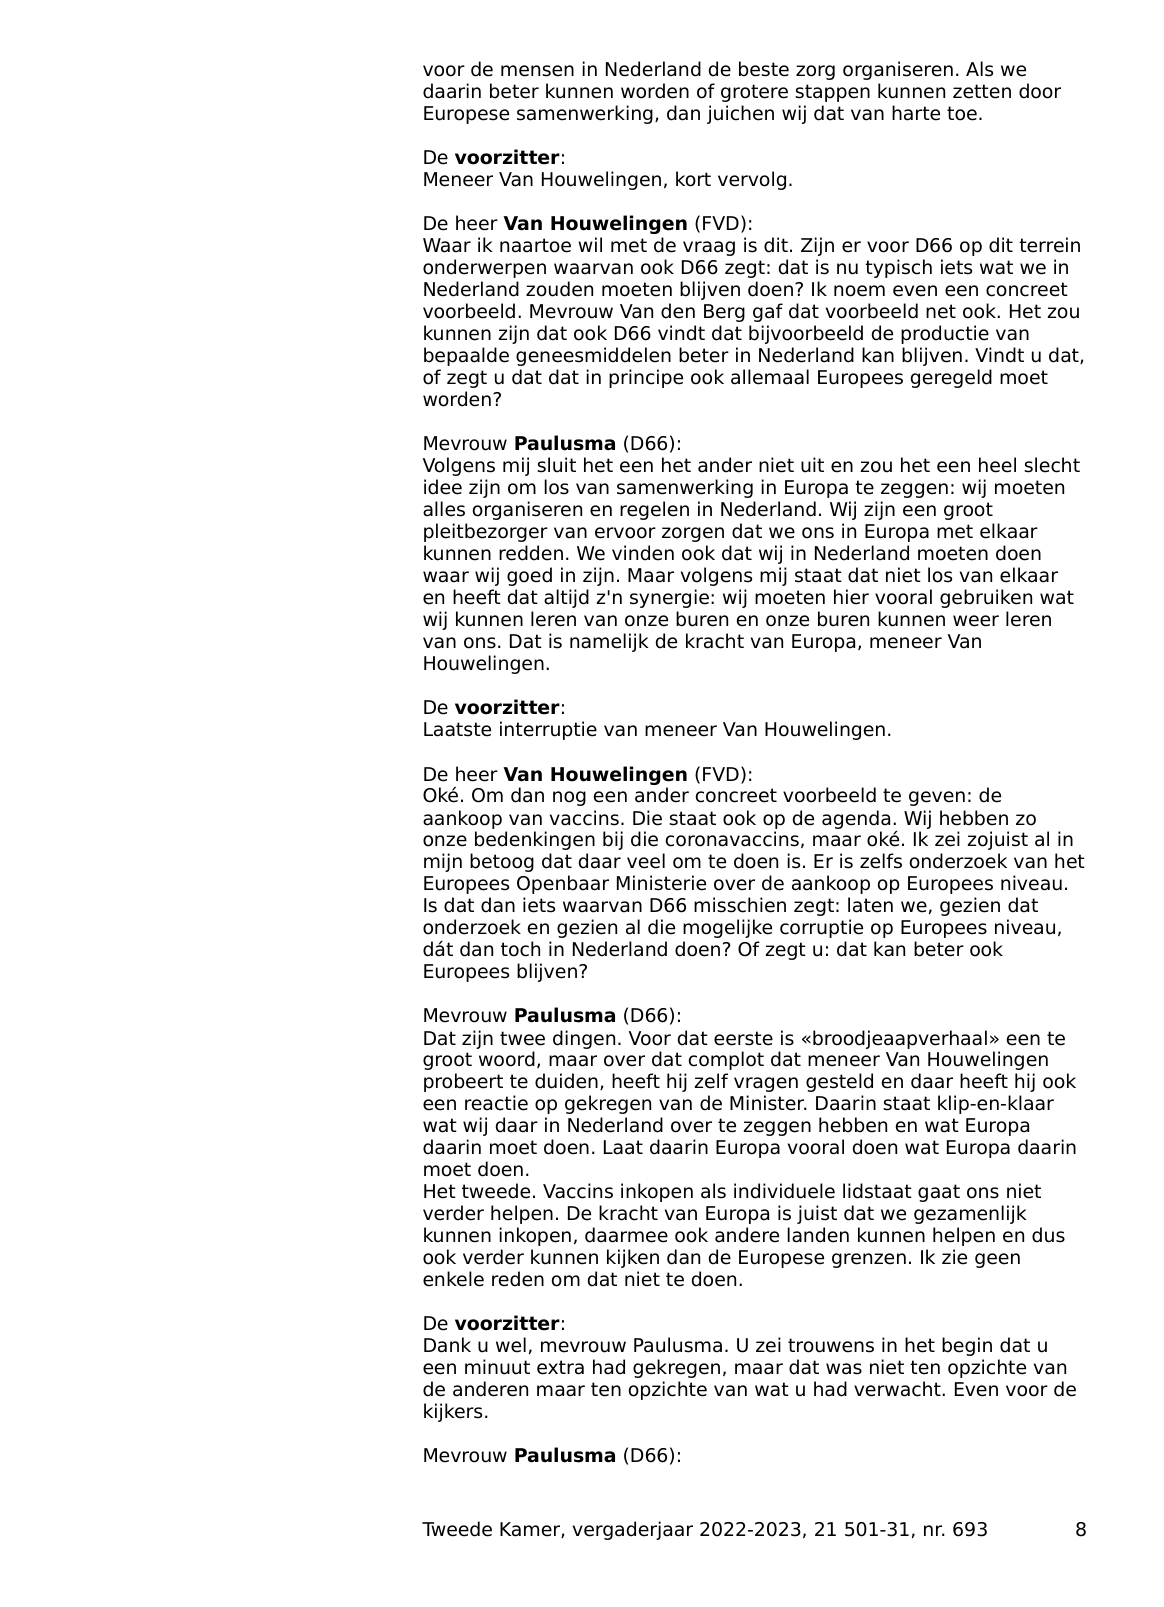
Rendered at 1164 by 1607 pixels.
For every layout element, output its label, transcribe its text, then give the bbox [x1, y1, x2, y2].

text Waar ik naartoe wil met de vraag is dit. Zijn er voor D66 op dit terrein onderwerpen waarvan ook D66 zegt: dat is nu typisch iets wat we in Nederland zouden moeten blijven doen? Ik noem even een concreet voorbeeld. Mevrouw Van den Berg gaf dat voorbeeld net ook. Het zou kunnen zijn dat ook D66 vindt dat bijvoorbeeld de productie van bepaalde geneesmiddelen beter in Nederland kan blijven. Vindt u dat, of zegt u dat dat in principe ook allemaal Europees geregeld moet worden? [422, 235, 1087, 411]
text Meneer Van Houwelingen, kort vervolg. [422, 169, 1087, 191]
text De voorzitter: [422, 147, 1087, 169]
text Mevrouw Paulusma (D66): [422, 433, 1087, 455]
text Laatste interruptie van meneer Van Houwelingen. [422, 719, 1087, 741]
text Oké. Om dan nog een ander concreet voorbeeld te geven: de aankoop van vaccins. Die staat ook op de agenda. Wij hebben zo onze bedenkingen bij die coronavaccins, maar oké. Ik zei zojuist al in mijn betoog dat daar veel om te doen is. Er is zelfs onderzoek van het Europees Openbaar Ministerie over de aankoop op Europees niveau. Is dat dan iets waarvan D66 misschien zegt: laten we, gezien dat onderzoek en gezien al die mogelijke corruptie op Europees niveau, dát dan toch in Nederland doen? Of zegt u: dat kan beter ook Europees blijven? [422, 785, 1087, 983]
text Het tweede. Vaccins inkopen als individuele lidstaat gaat ons niet verder helpen. De kracht van Europa is juist dat we gezamenlijk kunnen inkopen, daarmee ook andere landen kunnen helpen en dus ook verder kunnen kijken dan de Europese grenzen. Ik zie geen enkele reden om dat niet te doen. [422, 1181, 1087, 1291]
text Dat zijn twee dingen. Voor dat eerste is «broodjeaapverhaal» een te groot woord, maar over dat complot dat meneer Van Houwelingen probeert te duiden, heeft hij zelf vragen gesteld en daar heeft hij ook een reactie op gekregen van de Minister. Daarin staat klip-en-klaar wat wij daar in Nederland over te zeggen hebben en wat Europa daarin moet doen. Laat daarin Europa vooral doen wat Europa daarin moet doen. [422, 1027, 1087, 1181]
text De voorzitter: [422, 1313, 1087, 1335]
text Dank u wel, mevrouw Paulusma. U zei trouwens in het begin dat u een minuut extra had gekregen, maar dat was niet ten opzichte van de anderen maar ten opzichte van wat u had verwacht. Even voor de kijkers. [422, 1335, 1087, 1423]
text Mevrouw Paulusma (D66): [422, 1445, 1087, 1467]
text Mevrouw Paulusma (D66): [422, 1005, 1087, 1027]
text De voorzitter: [422, 697, 1087, 719]
text De heer Van Houwelingen (FVD): [422, 213, 1087, 235]
text Volgens mij sluit het een het ander niet uit en zou het een heel slecht idee zijn om los van samenwerking in Europa te zeggen: wij moeten alles organiseren en regelen in Nederland. Wij zijn een groot pleitbezorger van ervoor zorgen dat we ons in Europa met elkaar kunnen redden. We vinden ook dat wij in Nederland moeten doen waar wij goed in zijn. Maar volgens mij staat dat niet los van elkaar en heeft dat altijd z'n synergie: wij moeten hier vooral gebruiken wat wij kunnen leren van onze buren en onze buren kunnen weer leren van ons. Dat is namelijk de kracht van Europa, meneer Van Houwelingen. [422, 455, 1087, 675]
text De heer Van Houwelingen (FVD): [422, 763, 1087, 785]
text voor de mensen in Nederland de beste zorg organiseren. Als we daarin beter kunnen worden of grotere stappen kunnen zetten door Europese samenwerking, dan juichen wij dat van harte toe. [422, 59, 1087, 125]
